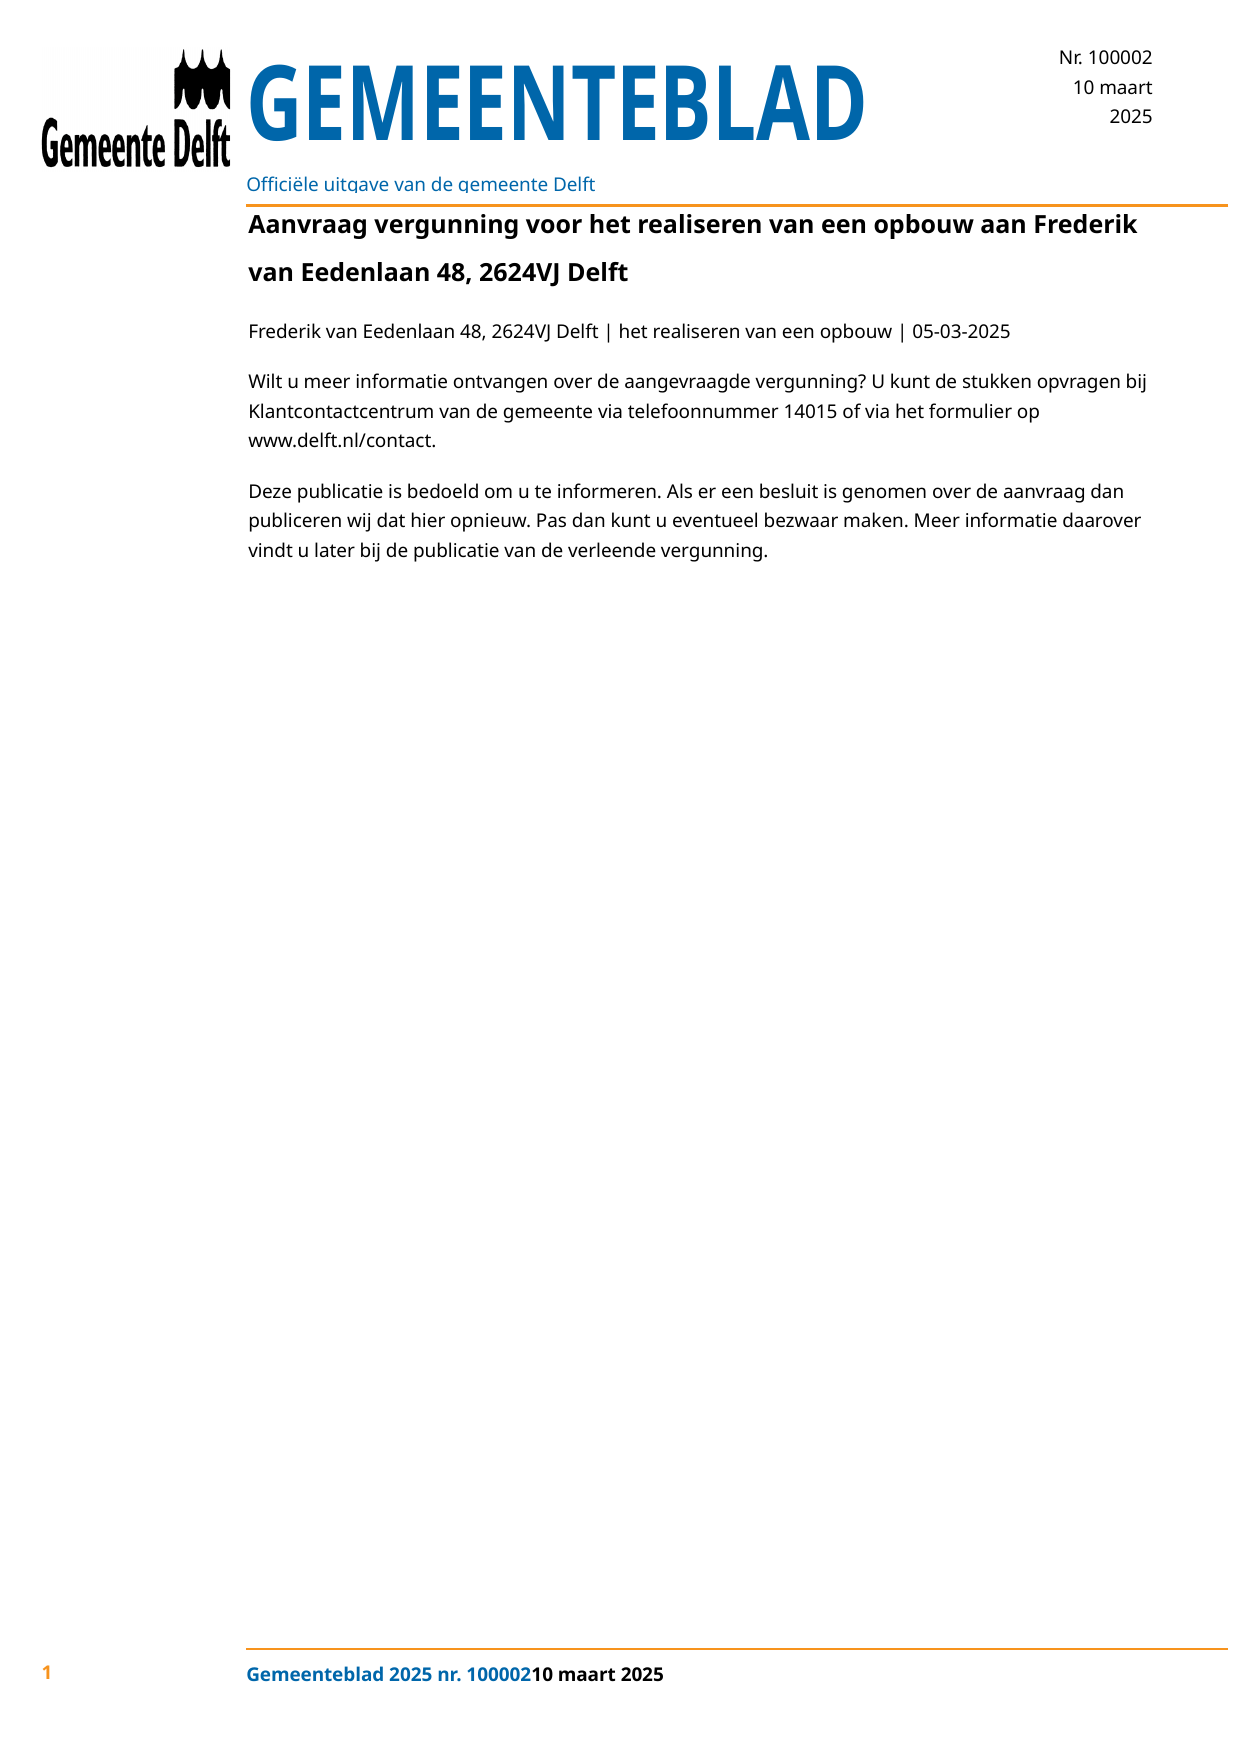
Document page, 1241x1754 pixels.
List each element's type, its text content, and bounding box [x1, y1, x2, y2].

text Wilt u meer informatie ontvangen over de aangevraagde vergunning? U kunt de stukken opvragen bij Klantcontactcentrum van de gemeente via telefoonnummer 14015 of via het formulier op www.delft.nl/contact. [248, 368, 1152, 453]
text Frederik van Eedenlaan 48, 2624VJ Delft | het realiseren van een opbouw | 05-03-2025 [248, 318, 1152, 344]
picture [41, 47, 231, 172]
text Deze publicatie is bedoeld om u te informeren. Als er een besluit is genomen over de aanvraag dan publiceren wij dat hier opnieuw. Pas dan kunt u eventueel bezwaar maken. Meer informatie daarover vindt u later bij de publicatie van de verleende vergunning. [248, 478, 1152, 563]
text Aanvraag vergunning voor het realiseren van een opbouw aan Frederik van Eedenlaan 48, 2624VJ Delft [248, 207, 1152, 288]
